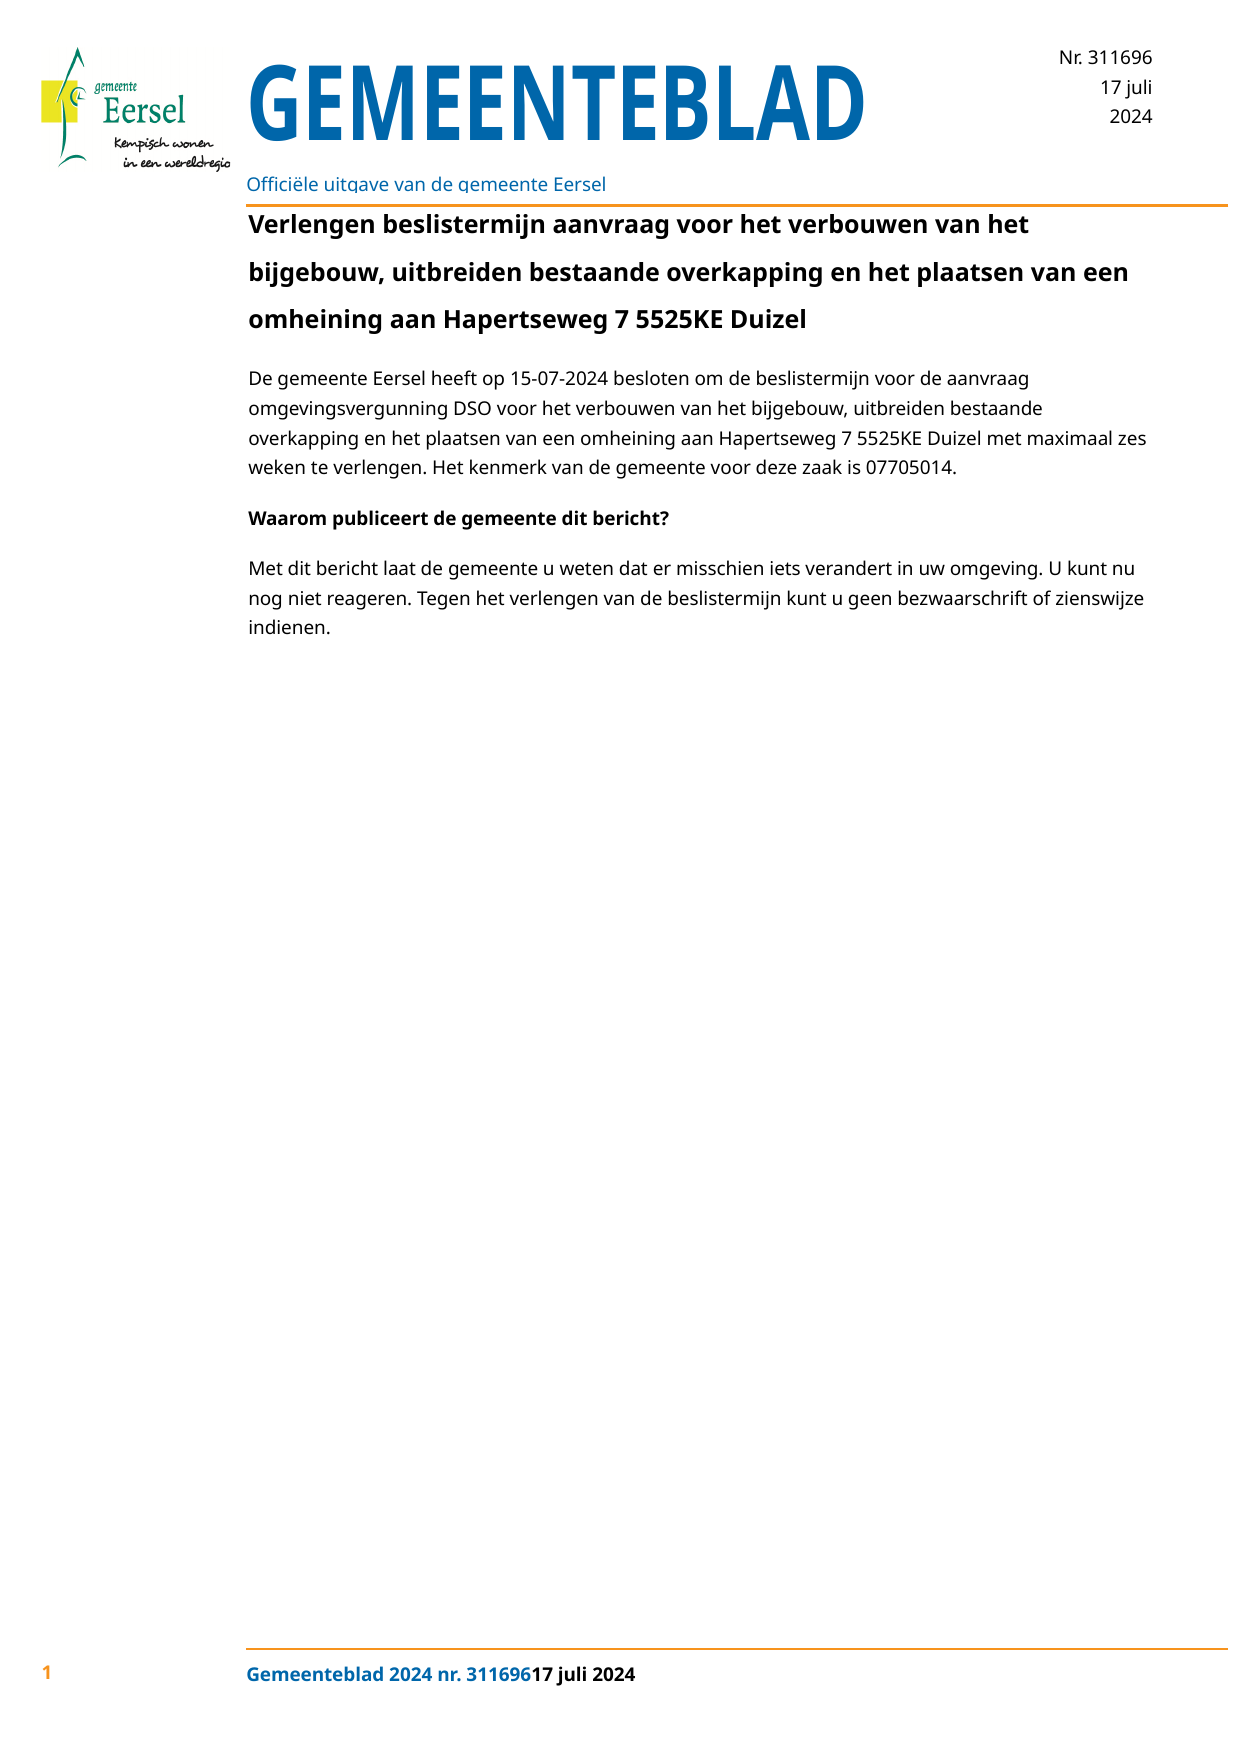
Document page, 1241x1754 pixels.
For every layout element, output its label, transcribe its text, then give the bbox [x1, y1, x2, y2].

text Met dit bericht laat de gemeente u weten dat er misschien iets verandert in uw omgeving. U kunt nu nog niet reageren. Tegen het verlengen van de beslistermijn kunt u geen bezwaarschrift of zienswijze indienen. [248, 555, 1152, 640]
text De gemeente Eersel heeft op 15-07-2024 besloten om de beslistermijn voor de aanvraag omgevingsvergunning DSO voor het verbouwen van het bijgebouw, uitbreiden bestaande overkapping en het plaatsen van een omheining aan Hapertseweg 7 5525KE Duizel met maximaal zes weken te verlengen. Het kenmerk van de gemeente voor deze zaak is 07705014. [248, 366, 1152, 480]
text Verlengen beslistermijn aanvraag voor het verbouwen van het bijgebouw, uitbreiden bestaande overkapping en het plaatsen van een omheining aan Hapertseweg 7 5525KE Duizel [248, 207, 1152, 336]
picture [41, 47, 231, 172]
text Waarom publiceert de gemeente dit bericht? [248, 505, 1152, 530]
